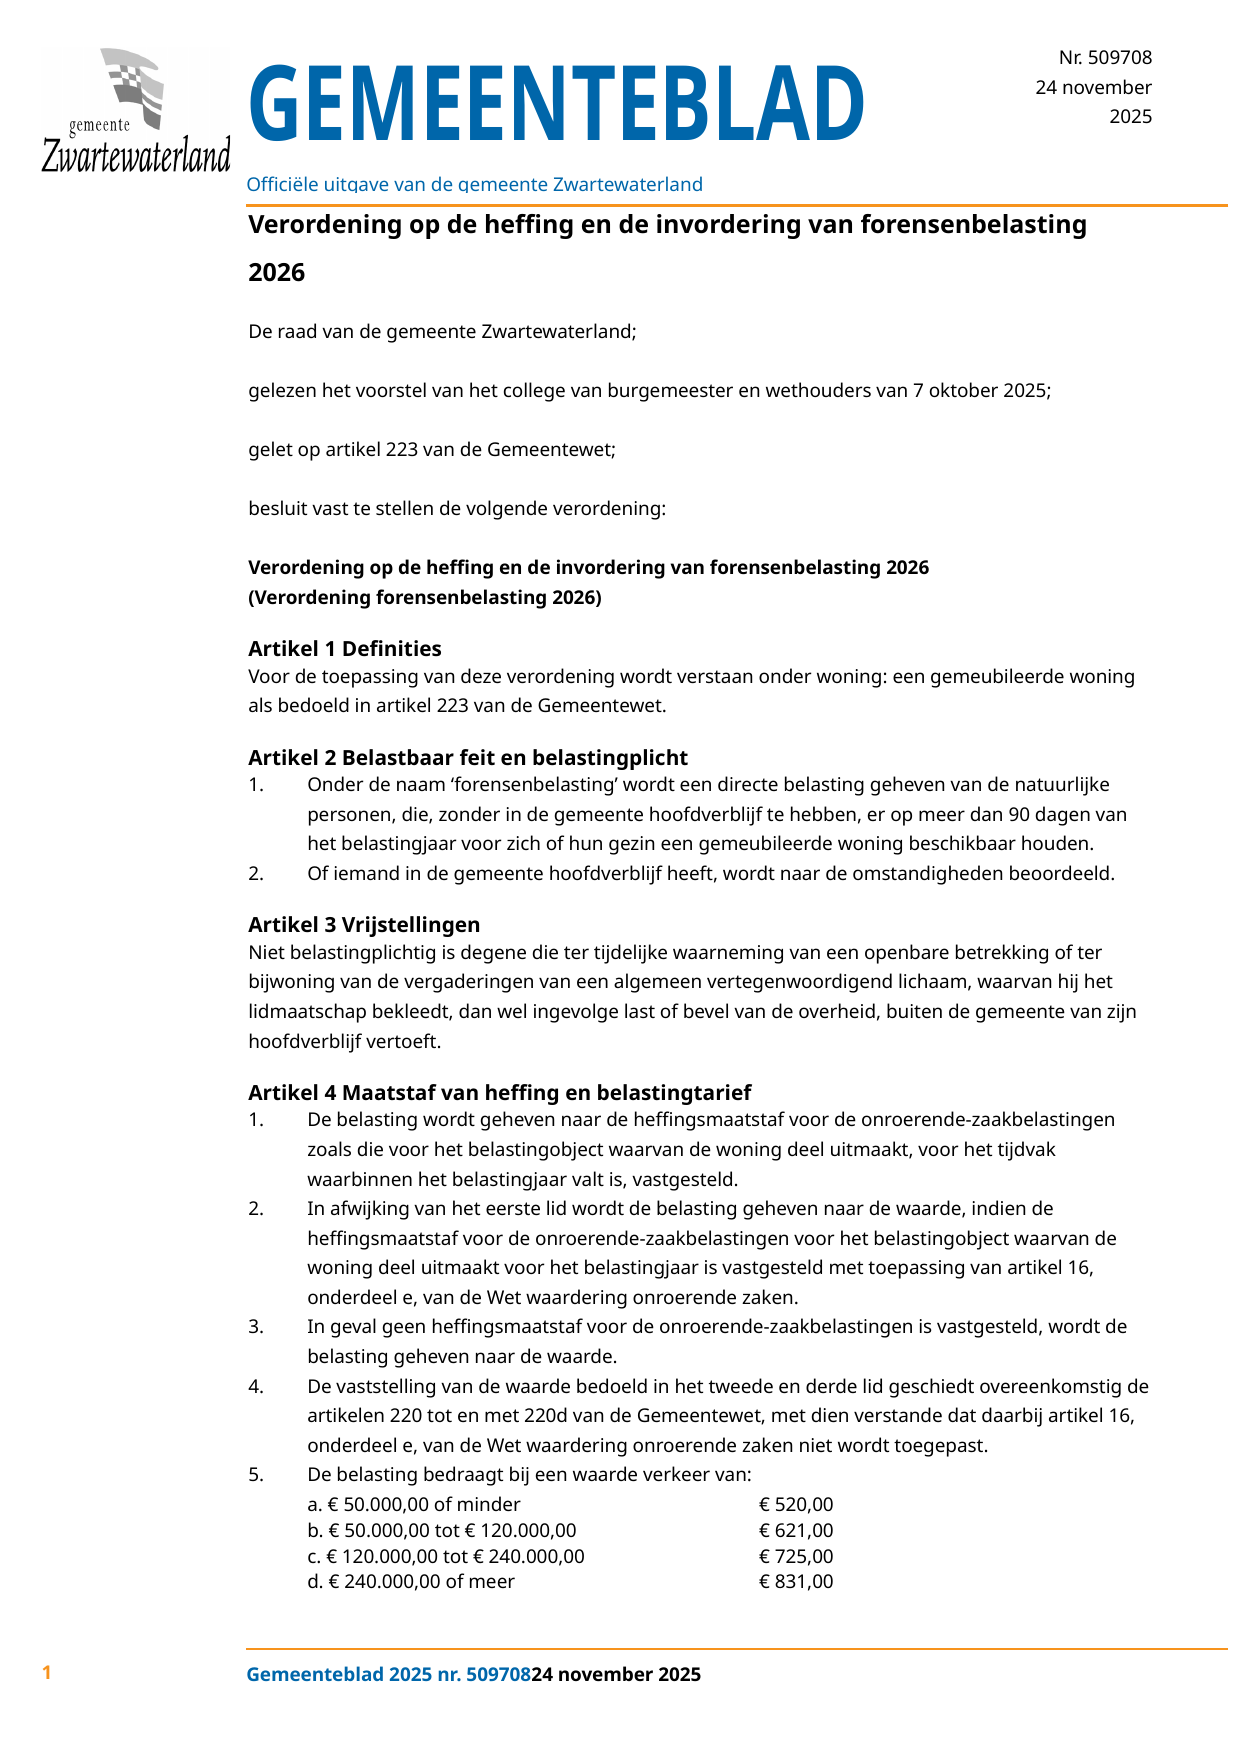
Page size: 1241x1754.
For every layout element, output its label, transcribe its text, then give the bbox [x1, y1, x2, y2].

list In afwijking van het eerste lid wordt de belasting geheven naar de waarde, indien de heffingsmaatstaf voor de onroerende-zaakbelastingen voor het belastingobject waarvan de woning deel uitmaakt voor het belastingjaar is vastgesteld met toepassing van artikel 16, onderdeel e, van de Wet waardering onroerende zaken. [248, 1195, 1152, 1310]
text gelezen het voorstel van het college van burgemeester en wethouders van 7 oktober 2025; [248, 377, 1152, 403]
table_header € 520,00 [759, 1491, 1211, 1517]
text besluit vast te stellen de volgende verordening: [248, 495, 1152, 521]
list De belasting wordt geheven naar de heffingsmaatstaf voor de onroerende-zaakbelastingen zoals die voor het belastingobject waarvan de woning deel uitmaakt, voor het tijdvak waarbinnen het belastingjaar valt is, vastgesteld. [248, 1107, 1152, 1192]
table_cell € 621,00 [759, 1517, 1211, 1543]
text Artikel 2 Belastbaar feit en belastingplicht [248, 743, 1152, 771]
list Of iemand in de gemeente hoofdverblijf heeft, wordt naar de omstandigheden beoordeeld. [248, 860, 1152, 886]
table_cell c. € 120.000,00 tot € 240.000,00 [307, 1543, 759, 1568]
text Niet belastingplichtig is degene die ter tijdelijke waarneming van een openbare betrekking of ter bijwoning van de vergaderingen van een algemeen vertegenwoordigend lichaam, waarvan hij het lidmaatschap bekleedt, dan wel ingevolge last of bevel van de overheid, buiten de gemeente van zijn hoofdverblijf vertoeft. [248, 939, 1152, 1053]
table_cell d. € 240.000,00 of meer [307, 1569, 759, 1594]
table_cell b. € 50.000,00 tot € 120.000,00 [307, 1517, 759, 1543]
text gelet op artikel 223 van de Gemeentewet; [248, 436, 1152, 462]
text Artikel 4 Maatstaf van heffing en belastingtarief [248, 1078, 1152, 1107]
list De belasting bedraagt bij een waarde verkeer van: [248, 1462, 1152, 1487]
text (Verordening forensenbelasting 2026) [248, 584, 1152, 610]
text Artikel 1 Definities [248, 634, 1152, 663]
table_cell € 725,00 [759, 1543, 1211, 1568]
text Verordening op de heffing en de invordering van forensenbelasting 2026 [248, 554, 1152, 580]
picture [41, 47, 231, 172]
text Voor de toepassing van deze verordening wordt verstaan onder woning: een gemeubileerde woning als bedoeld in artikel 223 van de Gemeentewet. [248, 663, 1152, 718]
text Verordening op de heffing en de invordering van forensenbelasting 2026 [248, 207, 1152, 288]
text Artikel 3 Vrijstellingen [248, 911, 1152, 939]
list De vaststelling van de waarde bedoeld in het tweede en derde lid geschiedt overeenkomstig de artikelen 220 tot en met 220d van de Gemeentewet, met dien verstande dat daarbij artikel 16, onderdeel e, van de Wet waardering onroerende zaken niet wordt toegepast. [248, 1373, 1152, 1458]
list In geval geen heffingsmaatstaf voor de onroerende-zaakbelastingen is vastgesteld, wordt de belasting geheven naar de waarde. [248, 1314, 1152, 1369]
text De raad van de gemeente Zwartewaterland; [248, 318, 1152, 344]
table_header a. € 50.000,00 of minder [307, 1491, 759, 1517]
list Onder de naam ‘forensenbelasting’ wordt een directe belasting geheven van de natuurlijke personen, die, zonder in de gemeente hoofdverblijf te hebben, er op meer dan 90 dagen van het belastingjaar voor zich of hun gezin een gemeubileerde woning beschikbaar houden. [248, 771, 1152, 856]
table_cell € 831,00 [759, 1569, 1211, 1594]
